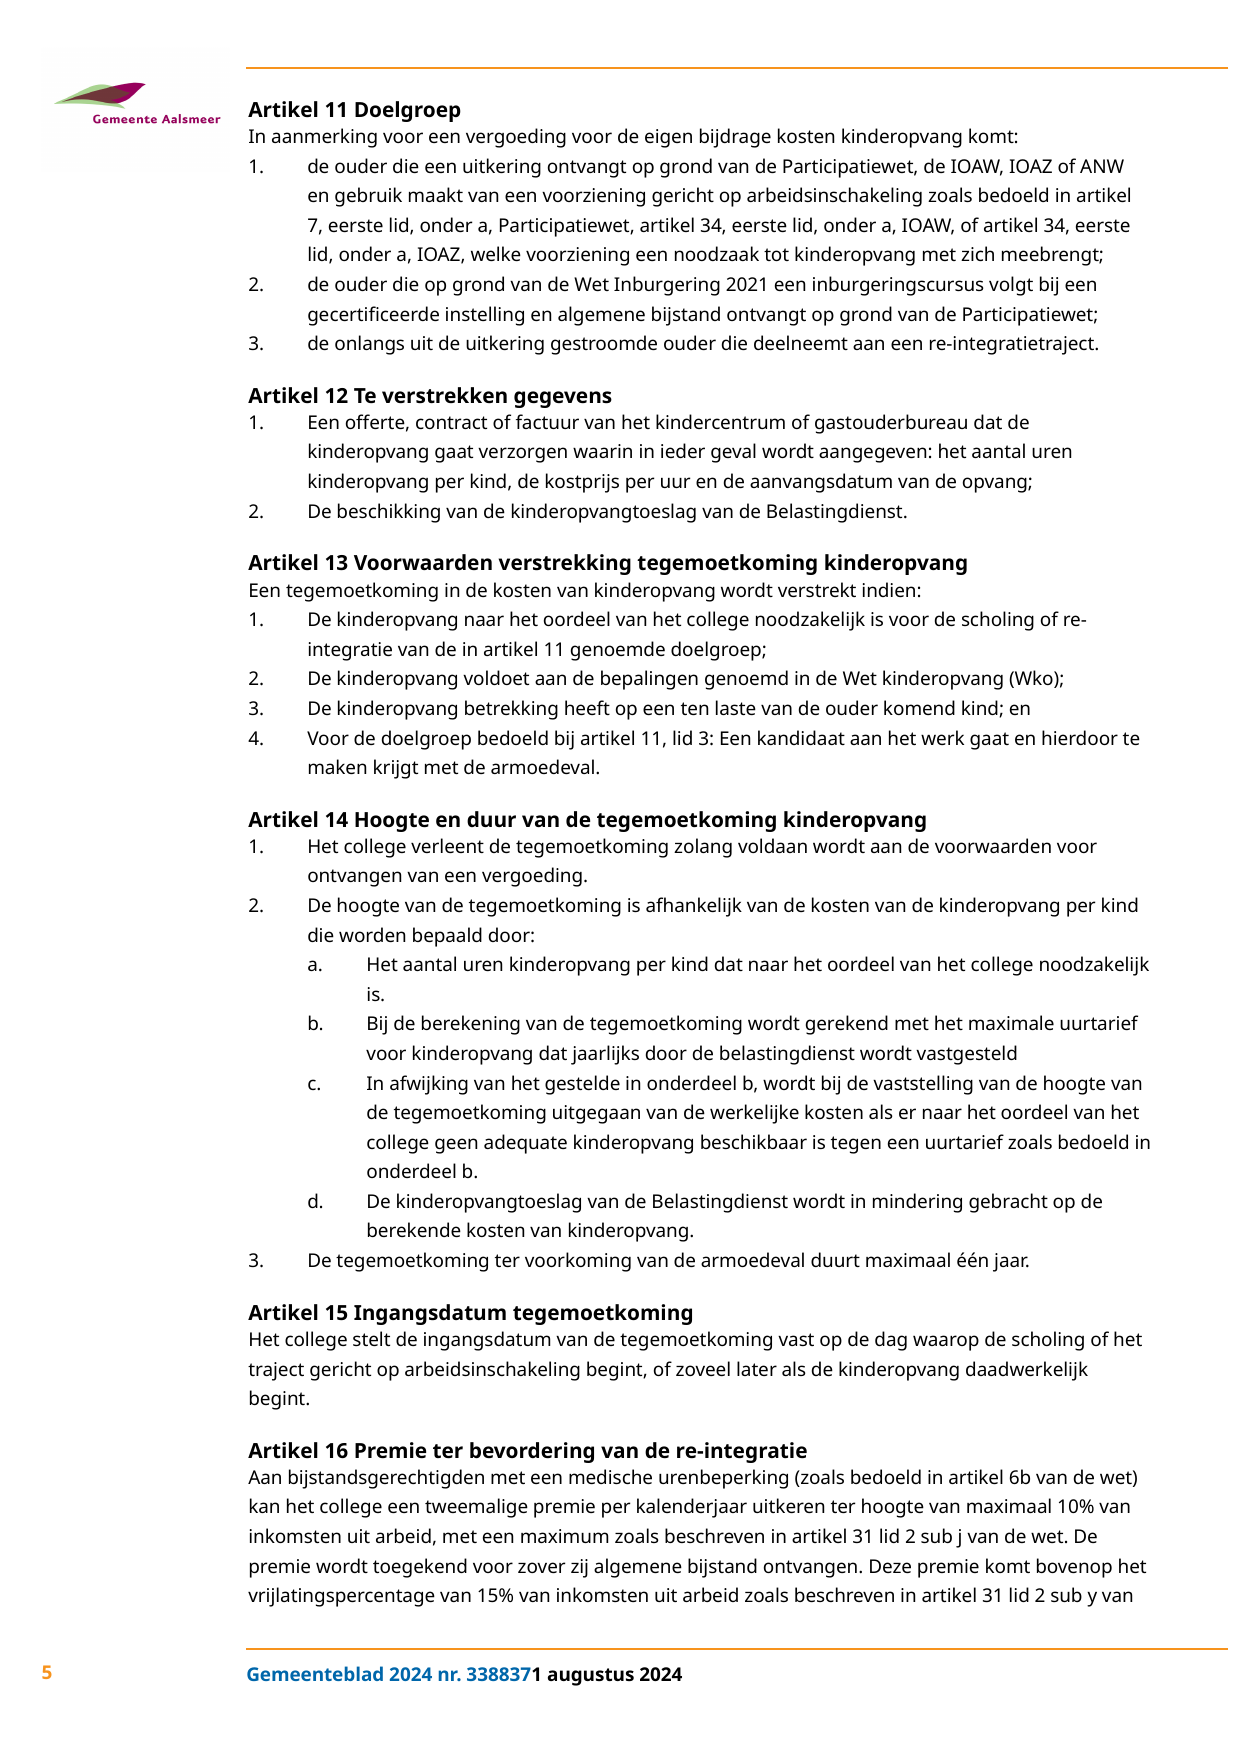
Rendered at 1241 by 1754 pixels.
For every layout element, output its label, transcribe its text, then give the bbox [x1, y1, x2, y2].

list Bij de berekening van de tegemoetkoming wordt gerekend met het maximale uurtarief voor kinderopvang dat jaarlijks door de belastingdienst wordt vastgesteld [307, 1011, 1152, 1066]
list Het aantal uren kinderopvang per kind dat naar het oordeel van het college noodzakelijk is. [307, 951, 1152, 1007]
list de onlangs uit de uitkering gestroomde ouder die deelneemt aan een re-integratietraject. [248, 330, 1152, 356]
list de ouder die op grond van de Wet Inburgering 2021 een inburgeringscursus volgt bij een gecertificeerde instelling en algemene bijstand ontvangt op grond van de Participatiewet; [248, 271, 1152, 326]
list de ouder die een uitkering ontvangt op grond van de Participatiewet, de IOAW, IOAZ of ANW en gebruik maakt van een voorziening gericht op arbeidsinschakeling zoals bedoeld in artikel 7, eerste lid, onder a, Participatiewet, artikel 34, eerste lid, onder a, IOAW, of artikel 34, eerste lid, onder a, IOAZ, welke voorziening een noodzaak tot kinderopvang met zich meebrengt; [248, 153, 1152, 267]
list De beschikking van de kinderopvangtoeslag van de Belastingdienst. [248, 498, 1152, 524]
list De tegemoetkoming ter voorkoming van de armoedeval duurt maximaal één jaar. [248, 1247, 1152, 1273]
text Het college stelt de ingangsdatum van de tegemoetkoming vast op de dag waarop de scholing of het traject gericht op arbeidsinschakeling begint, of zoveel later als de kinderopvang daadwerkelijk begint. [248, 1326, 1152, 1411]
text In aanmerking voor een vergoeding voor de eigen bijdrage kosten kinderopvang komt: [248, 123, 1152, 149]
list Het college verleent de tegemoetkoming zolang voldaan wordt aan de voorwaarden voor ontvangen van een vergoeding. [248, 833, 1152, 888]
text Artikel 14 Hoogte en duur van de tegemoetkoming kinderopvang [248, 805, 1152, 833]
list De kinderopvang naar het oordeel van het college noodzakelijk is voor de scholing of re-integratie van de in artikel 11 genoemde doelgroep; [248, 606, 1152, 662]
text Aan bijstandsgerechtigden met een medische urenbeperking (zoals bedoeld in artikel 6b van de wet) kan het college een tweemalige premie per kalenderjaar uitkeren ter hoogte van maximaal 10% van inkomsten uit arbeid, met een maximum zoals beschreven in artikel 31 lid 2 sub j van de wet. De premie wordt toegekend voor zover zij algemene bijstand ontvangen. Deze premie komt bovenop het vrijlatingspercentage van 15% van inkomsten uit arbeid zoals beschreven in artikel 31 lid 2 sub y van [248, 1464, 1152, 1608]
list De kinderopvang betrekking heeft op een ten laste van de ouder komend kind; en [248, 695, 1152, 721]
text Artikel 15 Ingangsdatum tegemoetkoming [248, 1298, 1152, 1326]
list Een offerte, contract of factuur van het kindercentrum of gastouderbureau dat de kinderopvang gaat verzorgen waarin in ieder geval wordt aangegeven: het aantal uren kinderopvang per kind, de kostprijs per uur en de aanvangsdatum van de opvang; [248, 409, 1152, 494]
list De kinderopvangtoeslag van de Belastingdienst wordt in mindering gebracht op de berekende kosten van kinderopvang. [307, 1188, 1152, 1243]
text Artikel 12 Te verstrekken gegevens [248, 381, 1152, 409]
list In afwijking van het gestelde in onderdeel b, wordt bij de vaststelling van de hoogte van de tegemoetkoming uitgegaan van de werkelijke kosten als er naar het oordeel van het college geen adequate kinderopvang beschikbaar is tegen een uurtarief zoals bedoeld in onderdeel b. [307, 1070, 1152, 1184]
list De hoogte van de tegemoetkoming is afhankelijk van de kosten van de kinderopvang per kind die worden bepaald door: [248, 892, 1152, 948]
list Voor de doelgroep bedoeld bij artikel 11, lid 3: Een kandidaat aan het werk gaat en hierdoor te maken krijgt met de armoedeval. [248, 725, 1152, 780]
text Een tegemoetkoming in de kosten van kinderopvang wordt verstrekt indien: [248, 577, 1152, 602]
text Artikel 16 Premie ter bevordering van de re-integratie [248, 1436, 1152, 1464]
text Artikel 11 Doelgroep [248, 95, 1152, 123]
text Artikel 13 Voorwaarden verstrekking tegemoetkoming kinderopvang [248, 548, 1152, 577]
list De kinderopvang voldoet aan de bepalingen genoemd in de Wet kinderopvang (Wko); [248, 666, 1152, 691]
picture [41, 47, 231, 172]
